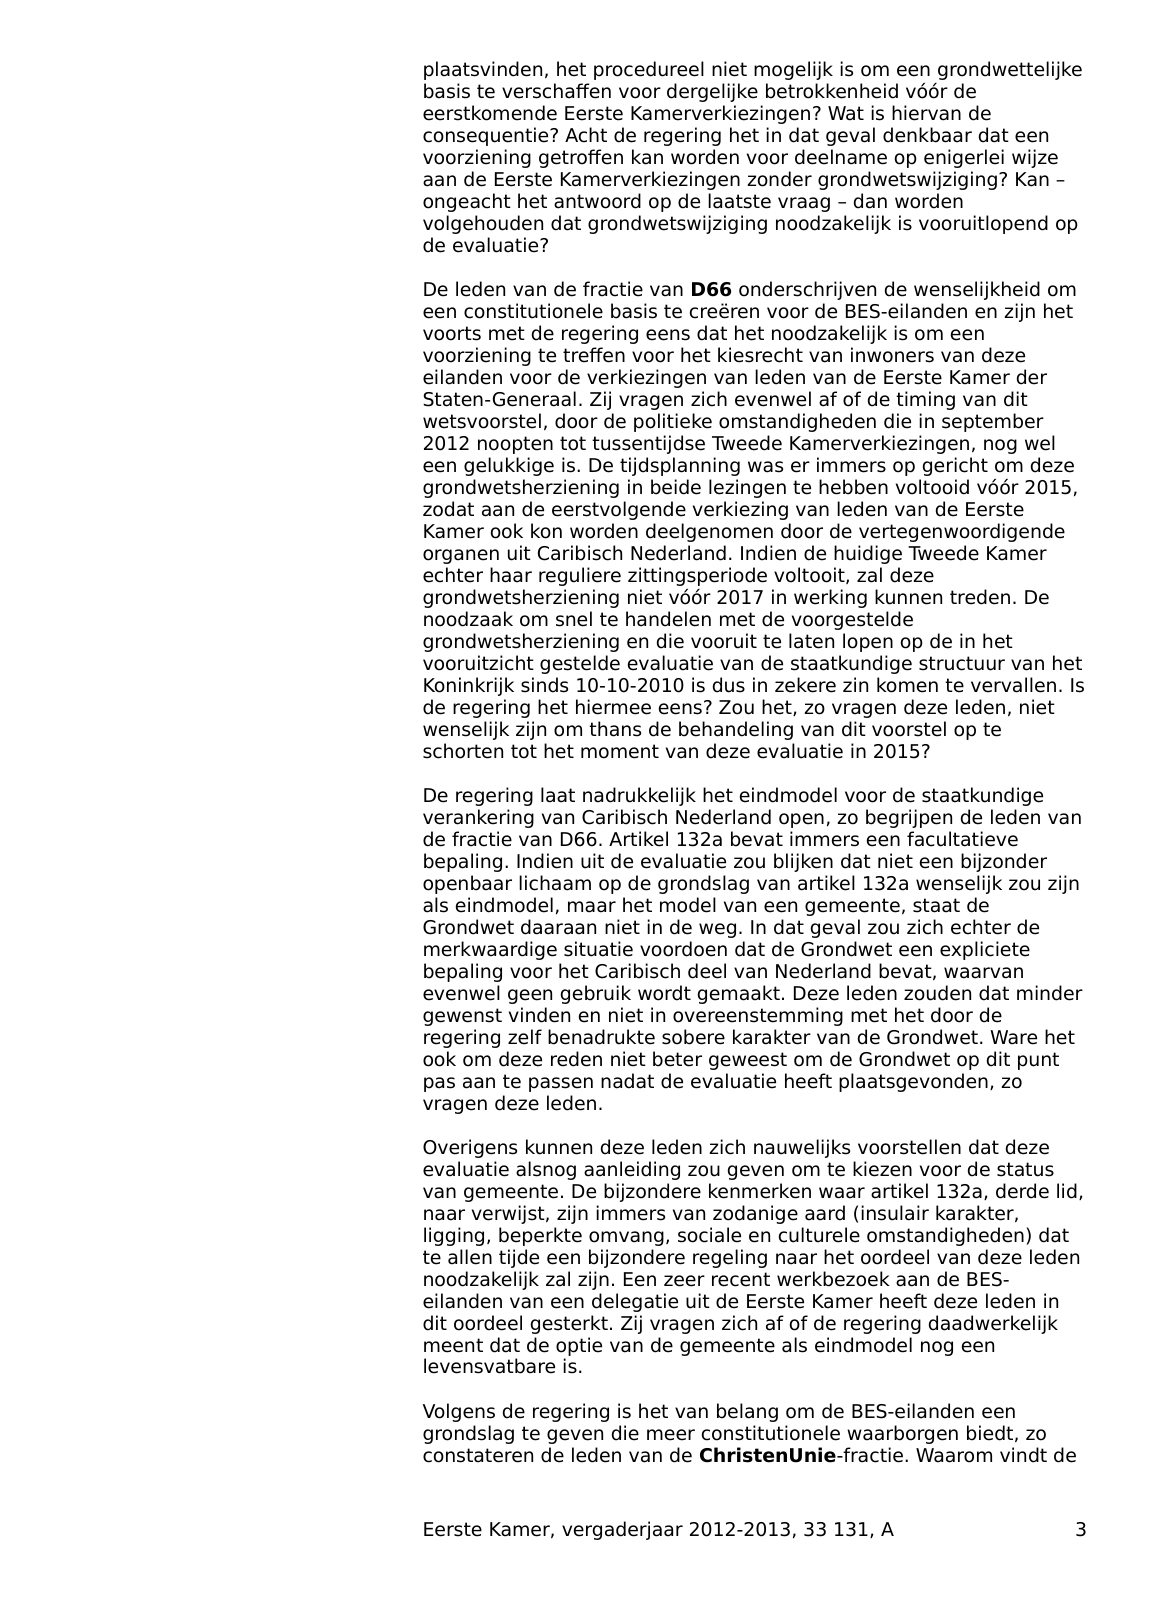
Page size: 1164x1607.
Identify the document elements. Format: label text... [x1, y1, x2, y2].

text plaatsvinden, het procedureel niet mogelijk is om een grondwettelijke basis te verschaffen voor dergelijke betrokkenheid vóór de eerstkomende Eerste Kamerverkiezingen? Wat is hiervan de consequentie? Acht de regering het in dat geval denkbaar dat een voorziening getroffen kan worden voor deelname op enigerlei wijze aan de Eerste Kamerverkiezingen zonder grondwetswijziging? Kan – ongeacht het antwoord op de laatste vraag – dan worden volgehouden dat grondwetswijziging noodzakelijk is vooruitlopend op de evaluatie? [422, 59, 1087, 257]
text Volgens de regering is het van belang om de BES-eilanden een grondslag te geven die meer constitutionele waarborgen biedt, zo constateren de leden van de ChristenUnie-fractie. Waarom vindt de [422, 1401, 1087, 1467]
text De regering laat nadrukkelijk het eindmodel voor de staatkundige verankering van Caribisch Nederland open, zo begrijpen de leden van de fractie van D66. Artikel 132a bevat immers een facultatieve bepaling. Indien uit de evaluatie zou blijken dat niet een bijzonder openbaar lichaam op de grondslag van artikel 132a wenselijk zou zijn als eindmodel, maar het model van een gemeente, staat de Grondwet daaraan niet in de weg. In dat geval zou zich echter de merkwaardige situatie voordoen dat de Grondwet een expliciete bepaling voor het Caribisch deel van Nederland bevat, waarvan evenwel geen gebruik wordt gemaakt. Deze leden zouden dat minder gewenst vinden en niet in overeenstemming met het door de regering zelf benadrukte sobere karakter van de Grondwet. Ware het ook om deze reden niet beter geweest om de Grondwet op dit punt pas aan te passen nadat de evaluatie heeft plaatsgevonden, zo vragen deze leden. [422, 785, 1087, 1114]
text Overigens kunnen deze leden zich nauwelijks voorstellen dat deze evaluatie alsnog aanleiding zou geven om te kiezen voor de status van gemeente. De bijzondere kenmerken waar artikel 132a, derde lid, naar verwijst, zijn immers van zodanige aard (insulair karakter, ligging, beperkte omvang, sociale en culturele omstandigheden) dat te allen tijde een bijzondere regeling naar het oordeel van deze leden noodzakelijk zal zijn. Een zeer recent werkbezoek aan de BES-eilanden van een delegatie uit de Eerste Kamer heeft deze leden in dit oordeel gesterkt. Zij vragen zich af of de regering daadwerkelijk meent dat de optie van de gemeente als eindmodel nog een levensvatbare is. [422, 1137, 1087, 1378]
text De leden van de fractie van D66 onderschrijven de wenselijkheid om een constitutionele basis te creëren voor de BES-eilanden en zijn het voorts met de regering eens dat het noodzakelijk is om een voorziening te treffen voor het kiesrecht van inwoners van deze eilanden voor de verkiezingen van leden van de Eerste Kamer der Staten-Generaal. Zij vragen zich evenwel af of de timing van dit wetsvoorstel, door de politieke omstandigheden die in september 2012 noopten tot tussentijdse Tweede Kamerverkiezingen, nog wel een gelukkige is. De tijdsplanning was er immers op gericht om deze grondwetsherziening in beide lezingen te hebben voltooid vóór 2015, zodat aan de eerstvolgende verkiezing van leden van de Eerste Kamer ook kon worden deelgenomen door de vertegenwoordigende organen uit Caribisch Nederland. Indien de huidige Tweede Kamer echter haar reguliere zittingsperiode voltooit, zal deze grondwetsherziening niet vóór 2017 in werking kunnen treden. De noodzaak om snel te handelen met de voorgestelde grondwetsherziening en die vooruit te laten lopen op de in het vooruitzicht gestelde evaluatie van de staatkundige structuur van het Koninkrijk sinds 10-10-2010 is dus in zekere zin komen te vervallen. Is de regering het hiermee eens? Zou het, zo vragen deze leden, niet wenselijk zijn om thans de behandeling van dit voorstel op te schorten tot het moment van deze evaluatie in 2015? [422, 279, 1087, 763]
